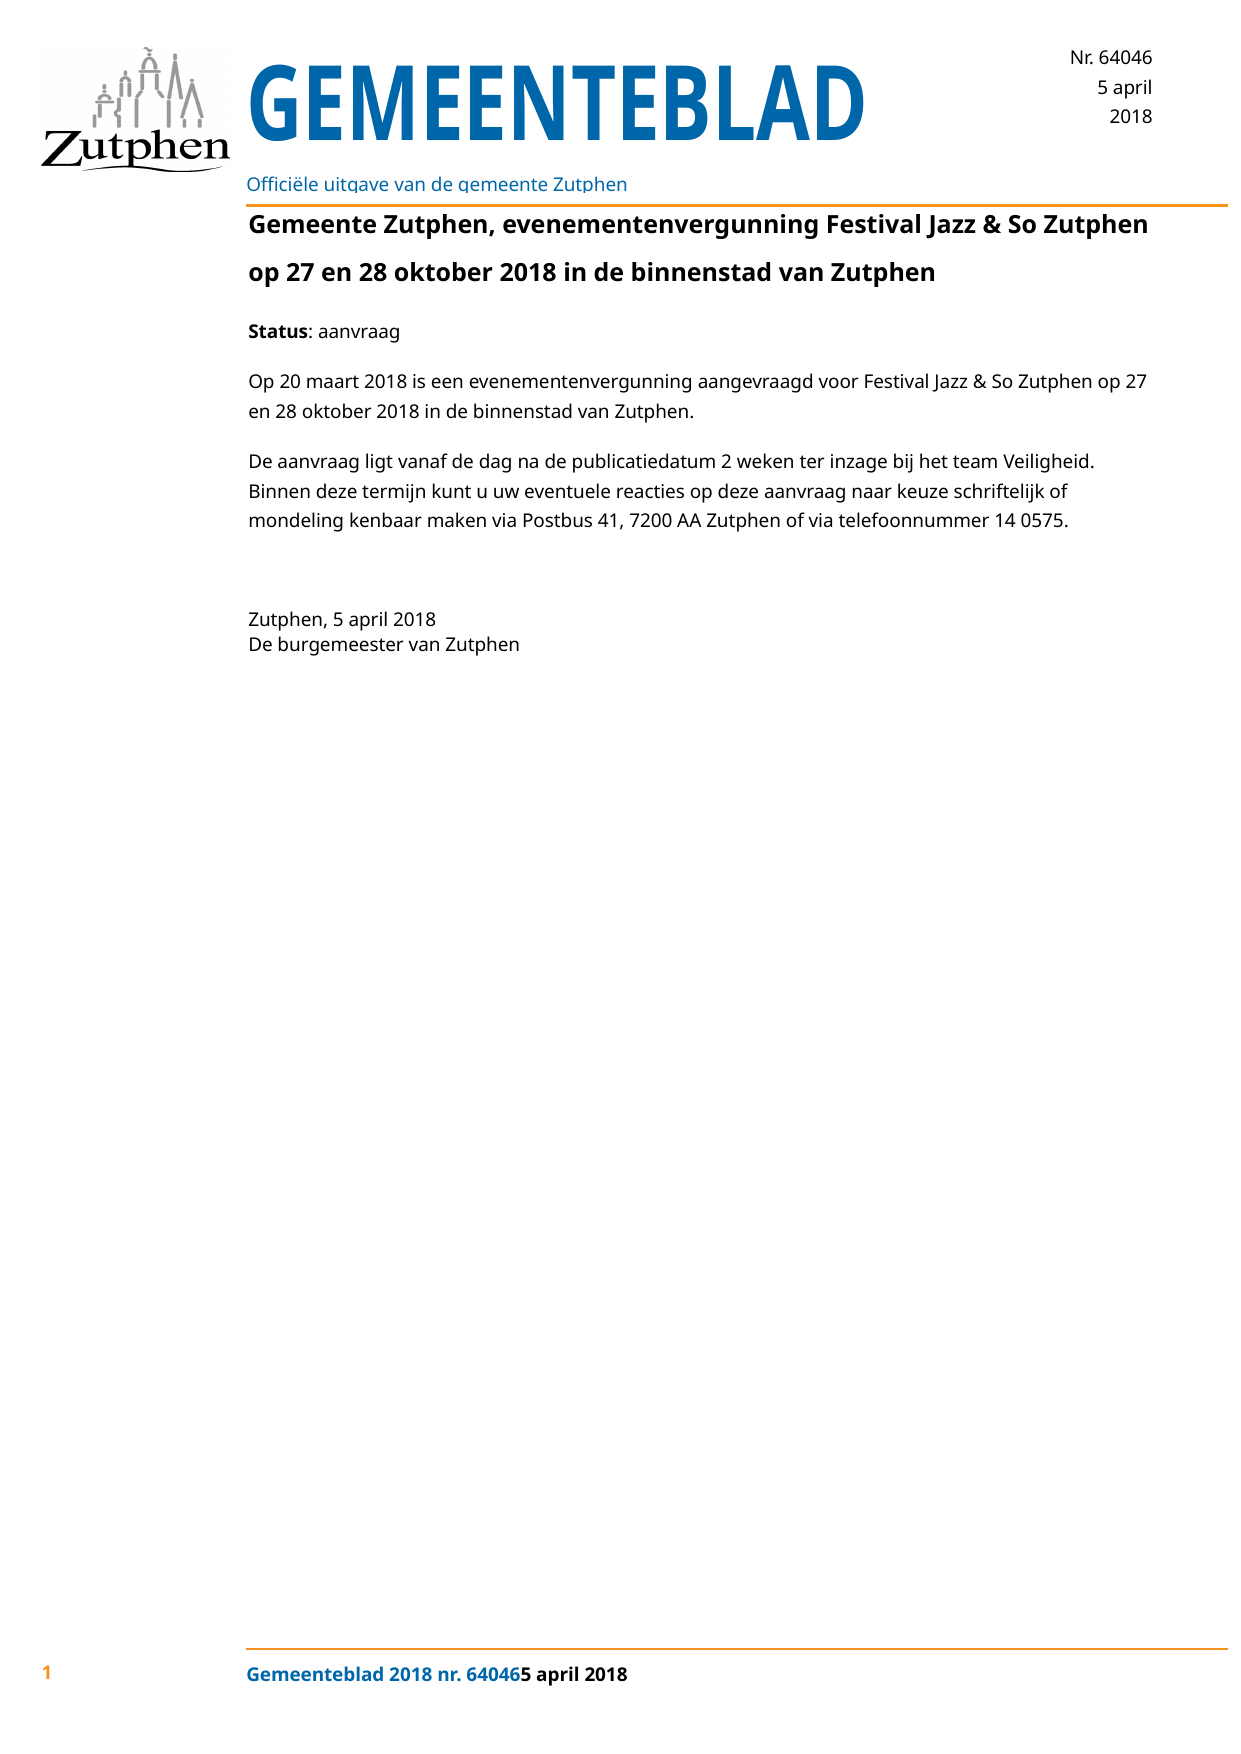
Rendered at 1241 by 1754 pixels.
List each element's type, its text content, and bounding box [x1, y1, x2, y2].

text Gemeente Zutphen, evenementenvergunning Festival Jazz & So Zutphen op 27 en 28 oktober 2018 in de binnenstad van Zutphen [248, 207, 1152, 288]
text De burgemeester van Zutphen [248, 631, 1152, 657]
text Op 20 maart 2018 is een evenementenvergunning aangevraagd voor Festival Jazz & So Zutphen op 27 en 28 oktober 2018 in de binnenstad van Zutphen. [248, 368, 1152, 424]
text Zutphen, 5 april 2018 [248, 606, 1152, 631]
picture [41, 47, 231, 172]
text De aanvraag ligt vanaf de dag na de publicatiedatum 2 weken ter inzage bij het team Veiligheid. Binnen deze termijn kunt u uw eventuele reacties op deze aanvraag naar keuze schriftelijk of mondeling kenbaar maken via Postbus 41, 7200 AA Zutphen of via telefoonnummer 14 0575. [248, 448, 1152, 533]
text Status: aanvraag [248, 318, 1152, 344]
